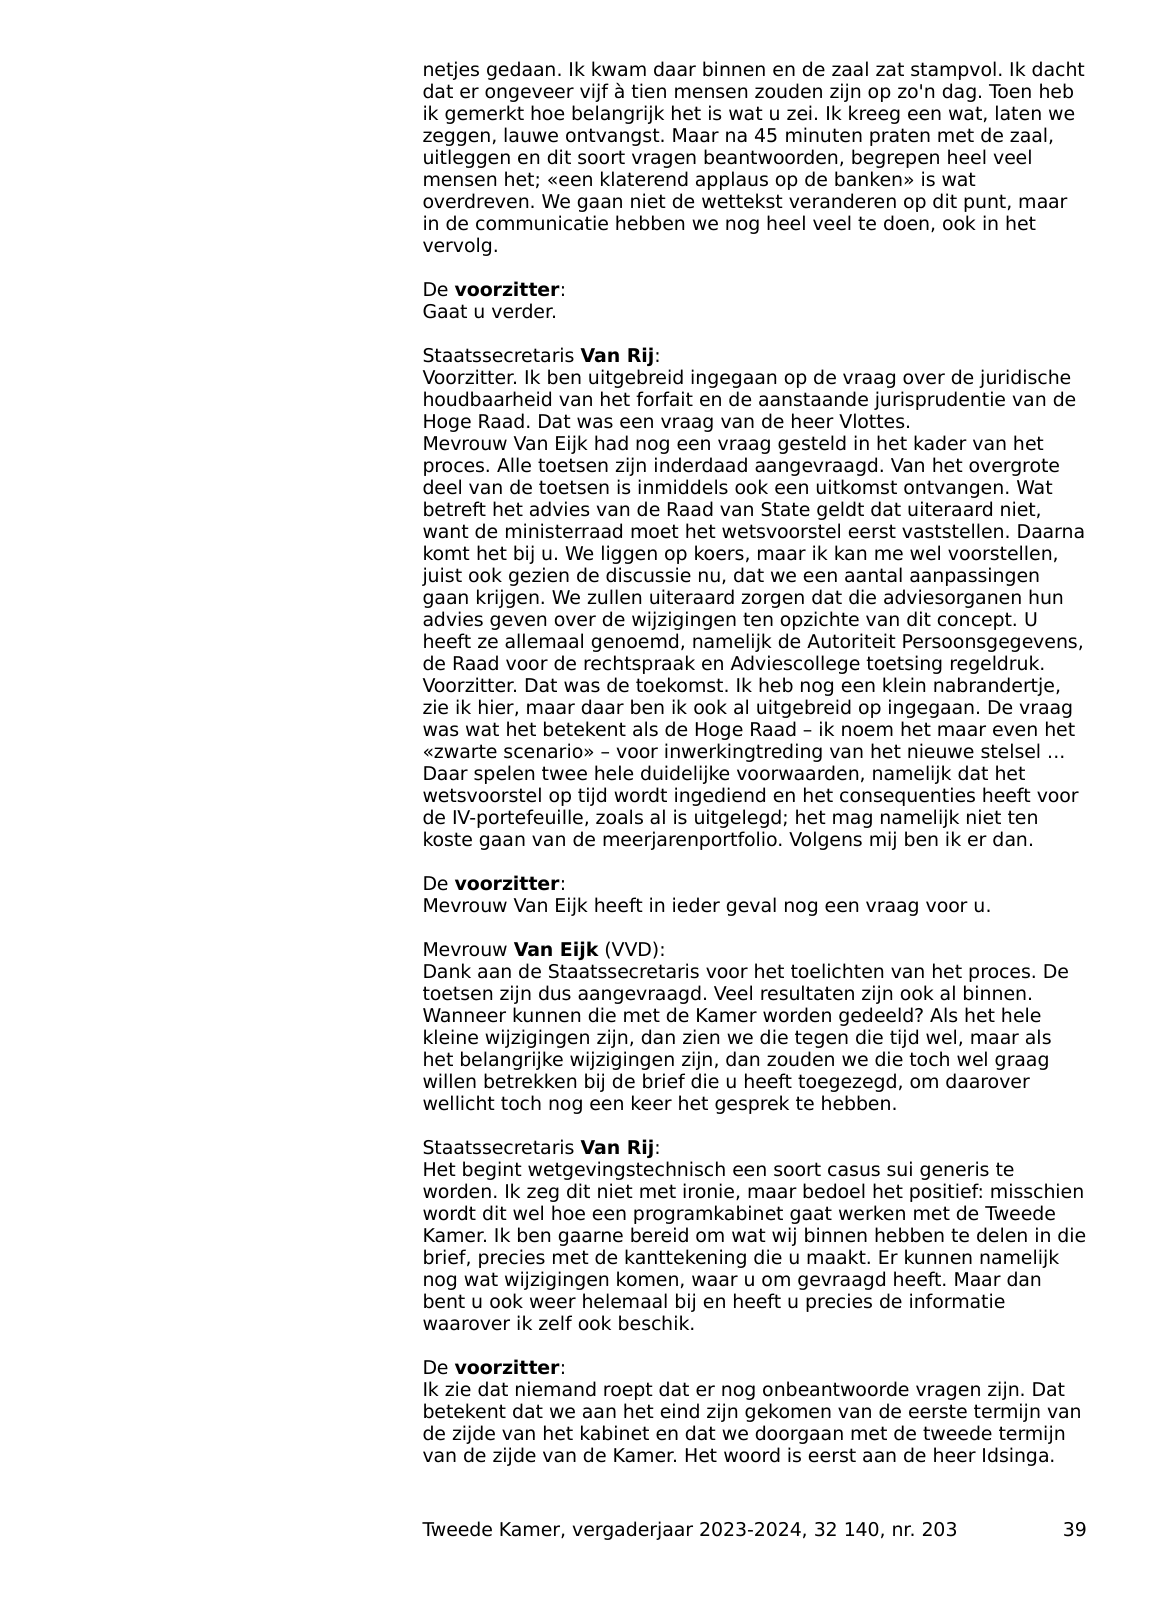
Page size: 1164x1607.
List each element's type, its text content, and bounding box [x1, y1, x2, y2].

text Mevrouw Van Eijk had nog een vraag gesteld in het kader van het proces. Alle toetsen zijn inderdaad aangevraagd. Van het overgrote deel van de toetsen is inmiddels ook een uitkomst ontvangen. Wat betreft het advies van de Raad van State geldt dat uiteraard niet, want de ministerraad moet het wetsvoorstel eerst vaststellen. Daarna komt het bij u. We liggen op koers, maar ik kan me wel voorstellen, juist ook gezien de discussie nu, dat we een aantal aanpassingen gaan krijgen. We zullen uiteraard zorgen dat die adviesorganen hun advies geven over de wijzigingen ten opzichte van dit concept. U heeft ze allemaal genoemd, namelijk de Autoriteit Persoonsgegevens, de Raad voor de rechtspraak en Adviescollege toetsing regeldruk. [422, 433, 1087, 675]
text De voorzitter: [422, 1357, 1087, 1379]
text Mevrouw Van Eijk (VVD): [422, 939, 1087, 961]
text Het begint wetgevingstechnisch een soort casus sui generis te worden. Ik zeg dit niet met ironie, maar bedoel het positief: misschien wordt dit wel hoe een programkabinet gaat werken met de Tweede Kamer. Ik ben gaarne bereid om wat wij binnen hebben te delen in die brief, precies met de kanttekening die u maakt. Er kunnen namelijk nog wat wijzigingen komen, waar u om gevraagd heeft. Maar dan bent u ook weer helemaal bij en heeft u precies de informatie waarover ik zelf ook beschik. [422, 1159, 1087, 1335]
text Voorzitter. Ik ben uitgebreid ingegaan op de vraag over de juridische houdbaarheid van het forfait en de aanstaande jurisprudentie van de Hoge Raad. Dat was een vraag van de heer Vlottes. [422, 367, 1087, 433]
text Dank aan de Staatssecretaris voor het toelichten van het proces. De toetsen zijn dus aangevraagd. Veel resultaten zijn ook al binnen. Wanneer kunnen die met de Kamer worden gedeeld? Als het hele kleine wijzigingen zijn, dan zien we die tegen die tijd wel, maar als het belangrijke wijzigingen zijn, dan zouden we die toch wel graag willen betrekken bij de brief die u heeft toegezegd, om daarover wellicht toch nog een keer het gesprek te hebben. [422, 961, 1087, 1115]
text Gaat u verder. [422, 301, 1087, 323]
text Staatssecretaris Van Rij: [422, 345, 1087, 367]
text Ik zie dat niemand roept dat er nog onbeantwoorde vragen zijn. Dat betekent dat we aan het eind zijn gekomen van de eerste termijn van de zijde van het kabinet en dat we doorgaan met de tweede termijn van de zijde van de Kamer. Het woord is eerst aan de heer Idsinga. [422, 1379, 1087, 1467]
text De voorzitter: [422, 873, 1087, 895]
text Staatssecretaris Van Rij: [422, 1137, 1087, 1159]
text Voorzitter. Dat was de toekomst. Ik heb nog een klein nabrandertje, zie ik hier, maar daar ben ik ook al uitgebreid op ingegaan. De vraag was wat het betekent als de Hoge Raad – ik noem het maar even het «zwarte scenario» – voor inwerkingtreding van het nieuwe stelsel ... Daar spelen twee hele duidelijke voorwaarden, namelijk dat het wetsvoorstel op tijd wordt ingediend en het consequenties heeft voor de IV-portefeuille, zoals al is uitgelegd; het mag namelijk niet ten koste gaan van de meerjarenportfolio. Volgens mij ben ik er dan. [422, 675, 1087, 851]
text De voorzitter: [422, 279, 1087, 301]
text Mevrouw Van Eijk heeft in ieder geval nog een vraag voor u. [422, 895, 1087, 917]
text netjes gedaan. Ik kwam daar binnen en de zaal zat stampvol. Ik dacht dat er ongeveer vijf à tien mensen zouden zijn op zo'n dag. Toen heb ik gemerkt hoe belangrijk het is wat u zei. Ik kreeg een wat, laten we zeggen, lauwe ontvangst. Maar na 45 minuten praten met de zaal, uitleggen en dit soort vragen beantwoorden, begrepen heel veel mensen het; «een klaterend applaus op de banken» is wat overdreven. We gaan niet de wettekst veranderen op dit punt, maar in de communicatie hebben we nog heel veel te doen, ook in het vervolg. [422, 59, 1087, 257]
